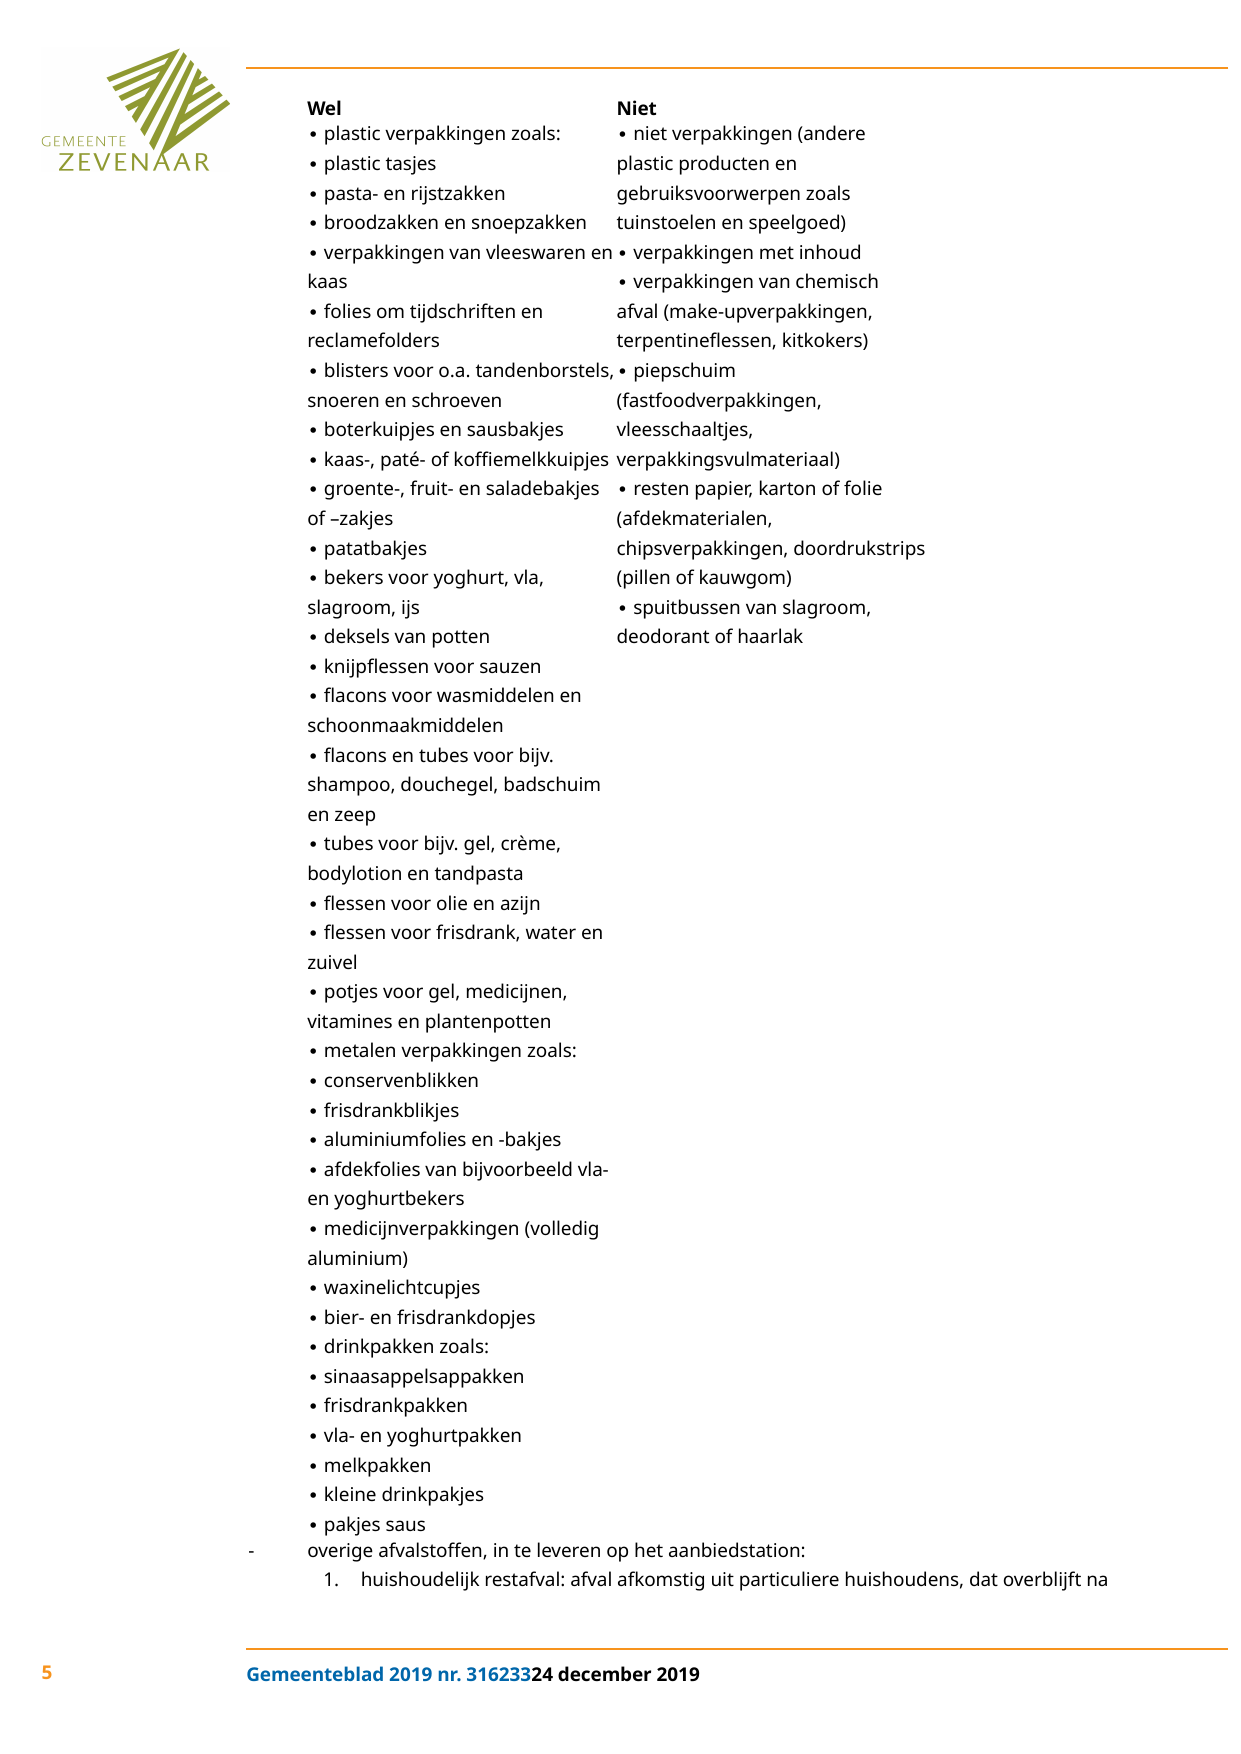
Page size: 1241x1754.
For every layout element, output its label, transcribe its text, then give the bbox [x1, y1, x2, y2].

table_header Niet [616, 95, 926, 121]
list huishoudelijk restafval: afval afkomstig uit particuliere huishoudens, dat overblijft na [323, 1566, 1152, 1592]
table_cell ∙ plastic verpakkingen zoals: ∙ plastic tasjes ∙ pasta- en rijstzakken ∙ broodzakken en snoepzakken ∙ verpakkingen van vleeswaren en kaas ∙ folies om tijdschriften en reclamefolders ∙ blisters voor o.a. tandenborstels, snoeren en schroeven ∙ boterkuipjes en sausbakjes ∙ kaas-, paté- of koffiemelkkuipjes ∙ groente-, fruit- en saladebakjes of –zakjes ∙ patatbakjes ∙ bekers voor yoghurt, vla, slagroom, ijs ∙ deksels van potten ∙ knijpflessen voor sauzen ∙ flacons voor wasmiddelen en schoonmaakmiddelen ∙ flacons en tubes voor bijv. shampoo, douchegel, badschuim en zeep ∙ tubes voor bijv. gel, crème, bodylotion en tandpasta ∙ flessen voor olie en azijn ∙ flessen voor frisdrank, water en zuivel ∙ potjes voor gel, medicijnen, vitamines en plantenpotten ∙ metalen verpakkingen zoals: ∙ conservenblikken ∙ frisdrankblikjes ∙ aluminiumfolies en -bakjes ∙ afdekfolies van bijvoorbeeld vla- en yoghurtbekers ∙ medicijnverpakkingen (volledig aluminium) ∙ waxinelichtcupjes ∙ bier- en frisdrankdopjes ∙ drinkpakken zoals: ∙ sinaasappelsappakken ∙ frisdrankpakken ∙ vla- en yoghurtpakken ∙ melkpakken ∙ kleine drinkpakjes ∙ pakjes saus [307, 121, 616, 1537]
picture [41, 47, 231, 172]
table_cell ∙ niet verpakkingen (andere plastic producten en gebruiksvoorwerpen zoals tuinstoelen en speelgoed) ∙ verpakkingen met inhoud ∙ verpakkingen van chemisch afval (make-upverpakkingen, terpentineflessen, kitkokers) ∙ piepschuim (fastfoodverpakkingen, vleesschaaltjes, verpakkingsvulmateriaal) ∙ resten papier, karton of folie (afdekmaterialen, chipsverpakkingen, doordrukstrips (pillen of kauwgom) ∙ spuitbussen van slagroom, deodorant of haarlak [616, 121, 926, 1537]
table_header Wel [307, 95, 616, 121]
list overige afvalstoffen, in te leveren op het aanbiedstation: [248, 1537, 1152, 1563]
